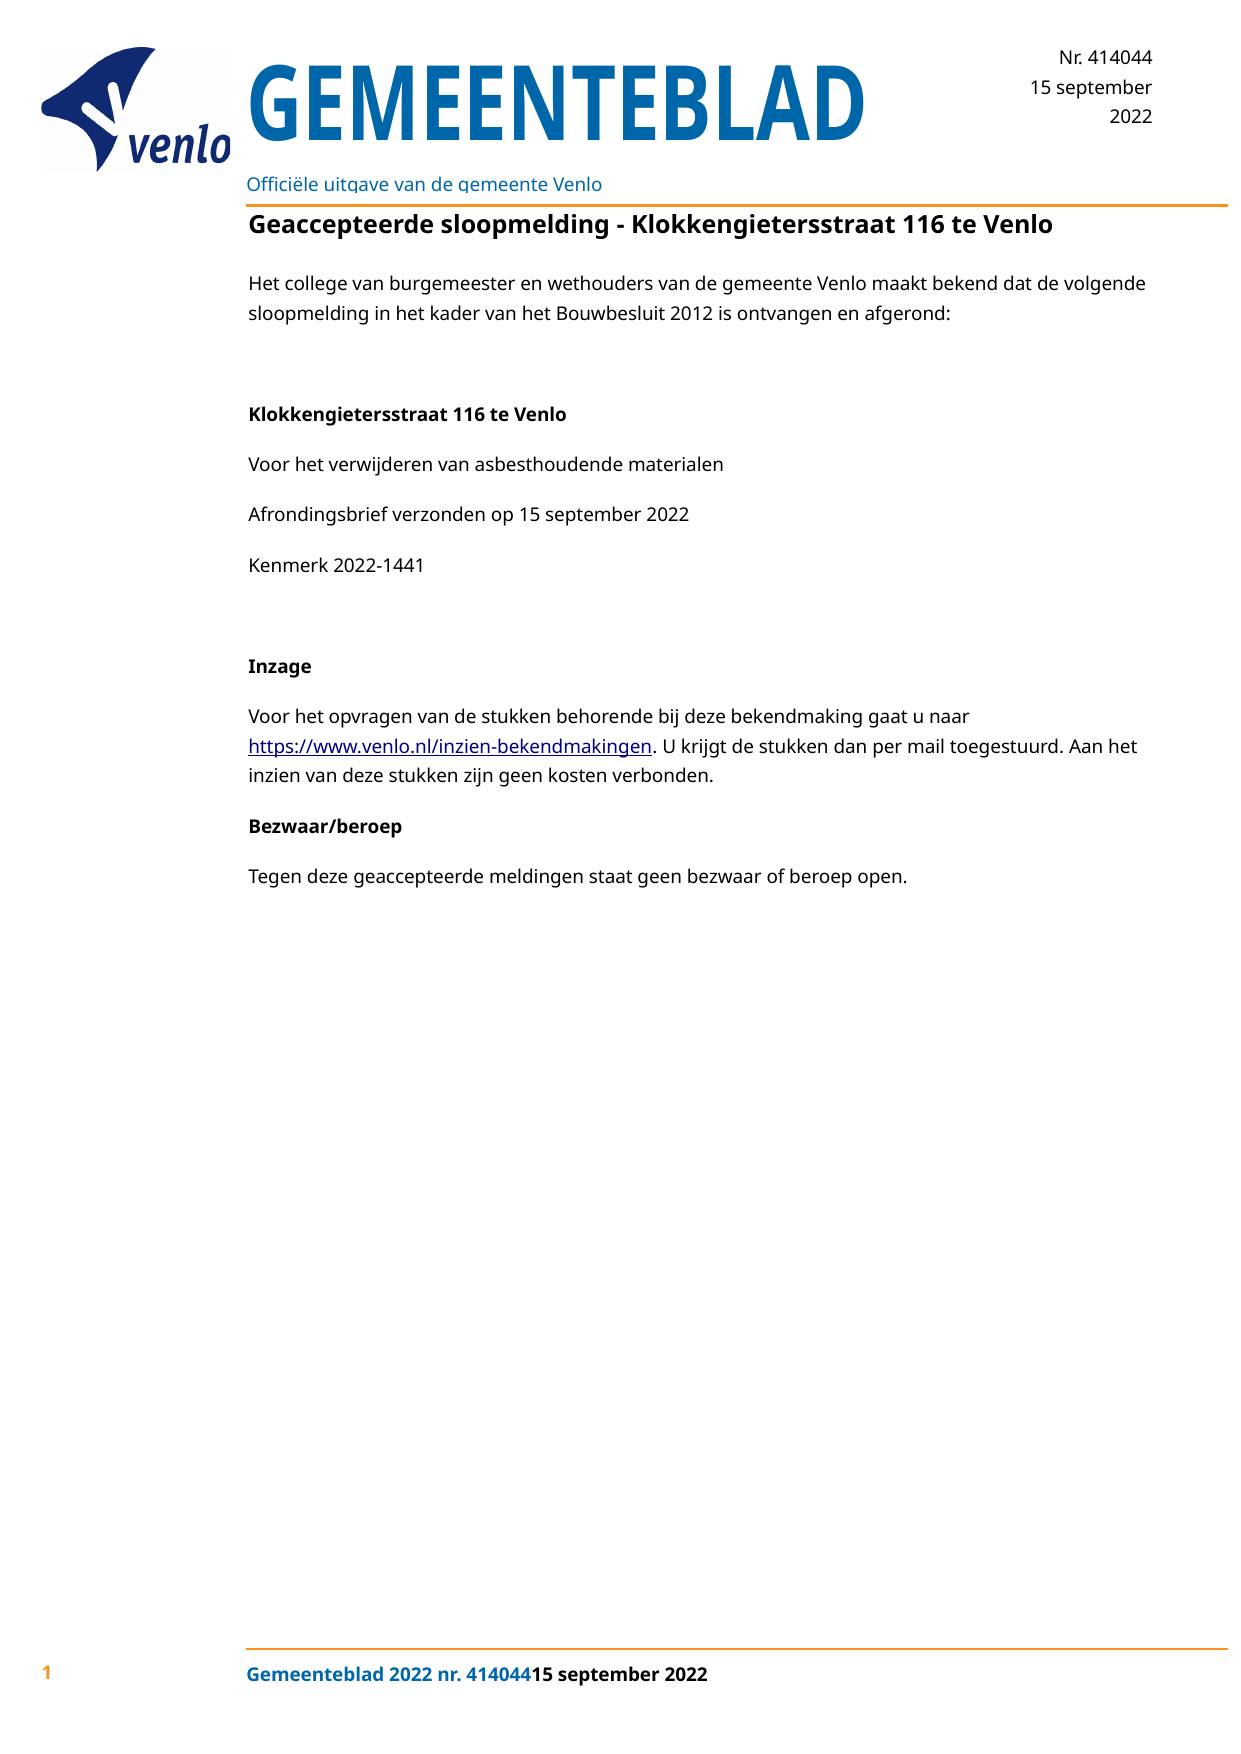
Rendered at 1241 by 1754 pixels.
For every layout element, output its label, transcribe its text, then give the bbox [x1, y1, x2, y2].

text Het college van burgemeester en wethouders van de gemeente Venlo maakt bekend dat de volgende sloopmelding in het kader van het Bouwbesluit 2012 is ontvangen en afgerond: [248, 270, 1152, 326]
text Voor het opvragen van de stukken behorende bij deze bekendmaking gaat u naar https://www.venlo.nl/inzien-bekendmakingen. U krijgt de stukken dan per mail toegestuurd. Aan het inzien van deze stukken zijn geen kosten verbonden. [248, 703, 1152, 788]
text Afrondingsbrief verzonden op 15 september 2022 [248, 502, 1152, 527]
picture [41, 47, 231, 172]
text Geaccepteerde sloopmelding - Klokkengietersstraat 116 te Venlo [248, 207, 1152, 241]
text Inzage [248, 653, 1152, 678]
text Voor het verwijderen van asbesthoudende materialen [248, 451, 1152, 477]
text Klokkengietersstraat 116 te Venlo [248, 401, 1152, 426]
text Kenmerk 2022-1441 [248, 552, 1152, 578]
text Tegen deze geaccepteerde meldingen staat geen bezwaar of beroep open. [248, 863, 1152, 889]
text Bezwaar/beroep [248, 813, 1152, 838]
